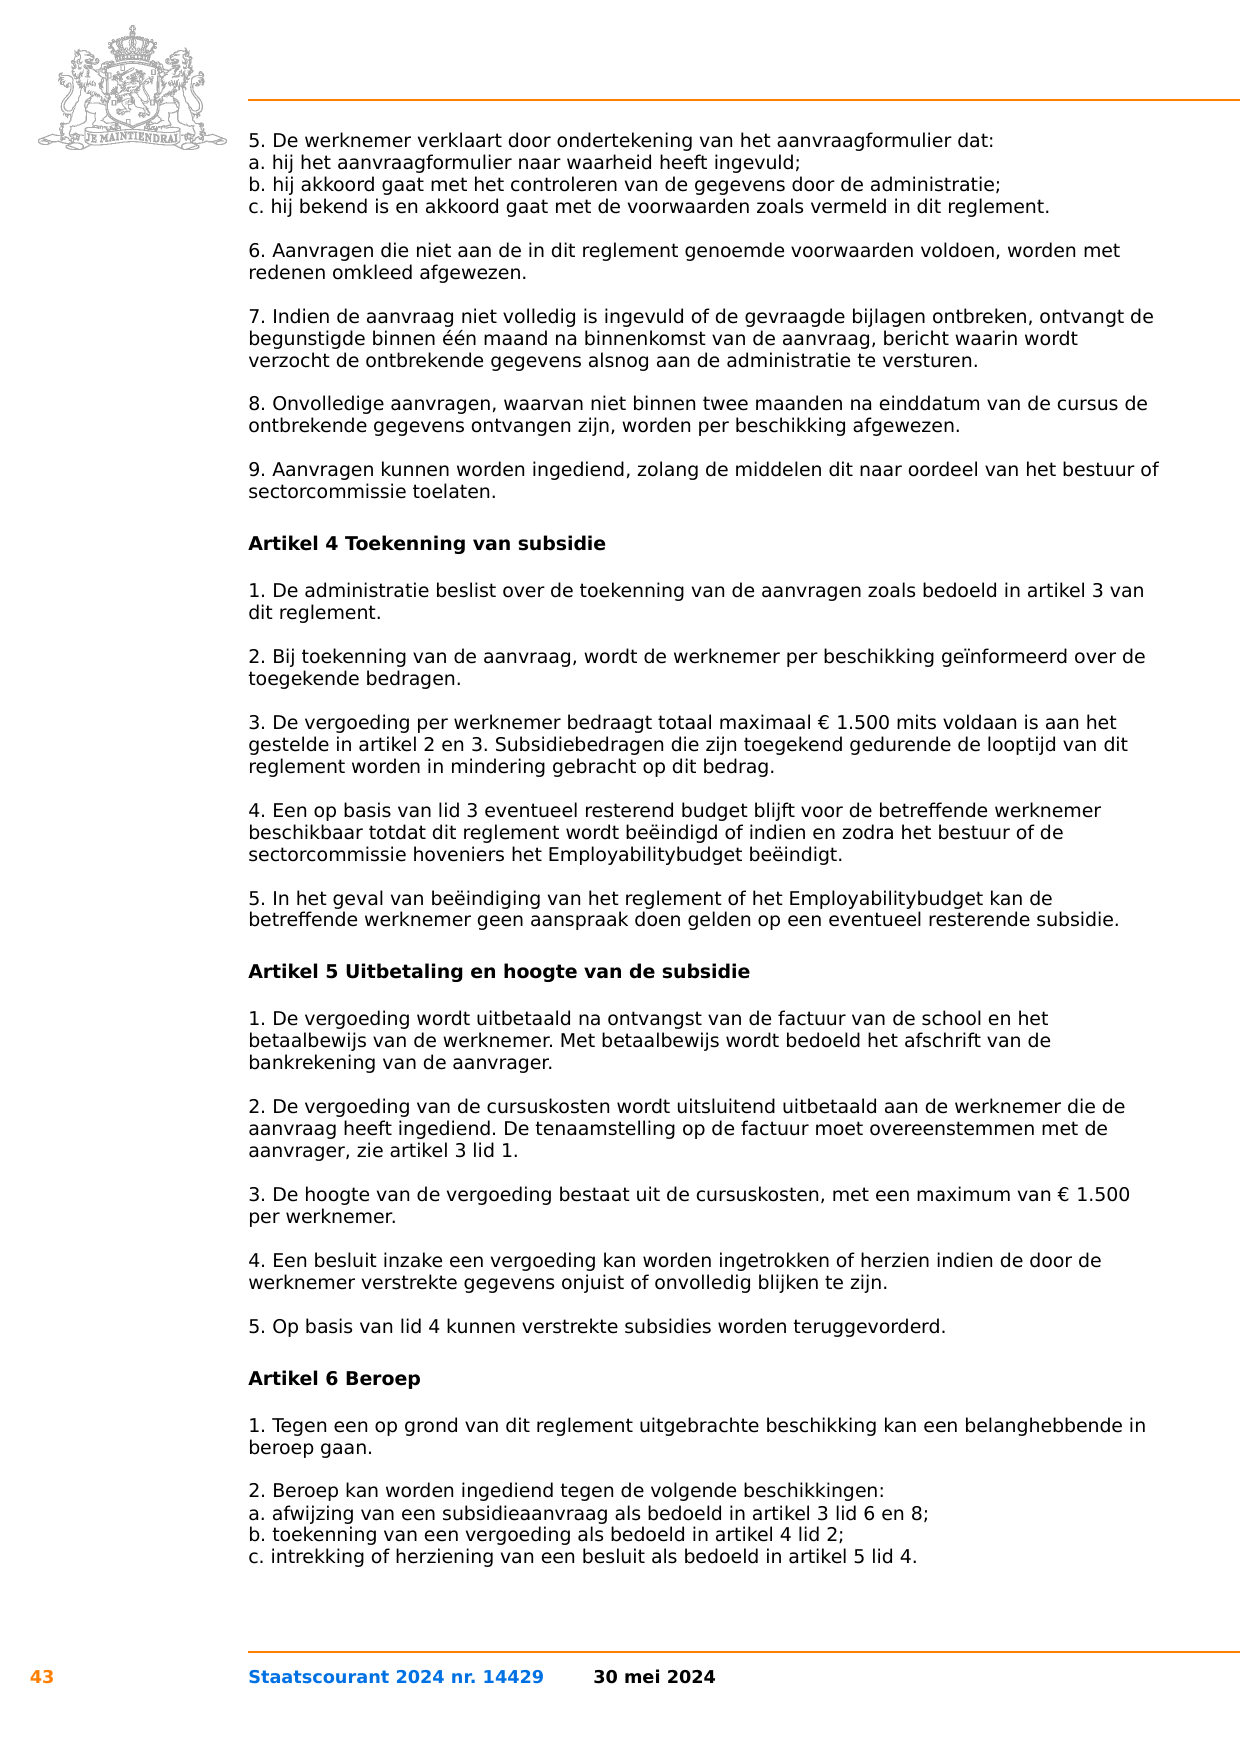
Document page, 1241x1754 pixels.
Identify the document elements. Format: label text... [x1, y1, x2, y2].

text 1. De administratie beslist over de toekenning van de aanvragen zoals bedoeld in artikel 3 van dit reglement. [248, 580, 1163, 624]
text 3. De hoogte van de vergoeding bestaat uit de cursuskosten, met een maximum van € 1.500 per werknemer. [248, 1184, 1163, 1228]
text 4. Een besluit inzake een vergoeding kan worden ingetrokken of herzien indien de door de werknemer verstrekte gegevens onjuist of onvolledig blijken te zijn. [248, 1250, 1163, 1294]
text a. hij het aanvraagformulier naar waarheid heeft ingevuld; [248, 152, 1163, 174]
text 5. In het geval van beëindiging van het reglement of het Employabilitybudget kan de betreffende werknemer geen aanspraak doen gelden op een eventueel resterende subsidie. [248, 887, 1163, 931]
text 3. De vergoeding per werknemer bedraagt totaal maximaal € 1.500 mits voldaan is aan het gestelde in artikel 2 en 3. Subsidiebedragen die zijn toegekend gedurende de looptijd van dit reglement worden in mindering gebracht op dit bedrag. [248, 712, 1163, 778]
subtitle Artikel 5 Uitbetaling en hoogte van de subsidie [248, 961, 1163, 983]
text b. hij akkoord gaat met het controleren van de gegevens door de administratie; [248, 174, 1163, 196]
text 9. Aanvragen kunnen worden ingediend, zolang de middelen dit naar oordeel van het bestuur of sectorcommissie toelaten. [248, 459, 1163, 503]
text c. hij bekend is en akkoord gaat met de voorwaarden zoals vermeld in dit reglement. [248, 196, 1163, 218]
text b. toekenning van een vergoeding als bedoeld in artikel 4 lid 2; [248, 1524, 1163, 1546]
text 7. Indien de aanvraag niet volledig is ingevuld of de gevraagde bijlagen ontbreken, ontvangt de begunstigde binnen één maand na binnenkomst van de aanvraag, bericht waarin wordt verzocht de ontbrekende gegevens alsnog aan de administratie te versturen. [248, 306, 1163, 371]
subtitle Artikel 6 Beroep [248, 1368, 1163, 1389]
text 2. De vergoeding van de cursuskosten wordt uitsluitend uitbetaald aan de werknemer die de aanvraag heeft ingediend. De tenaamstelling op de factuur moet overeenstemmen met de aanvrager, zie artikel 3 lid 1. [248, 1096, 1163, 1162]
text 6. Aanvragen die niet aan de in dit reglement genoemde voorwaarden voldoen, worden met redenen omkleed afgewezen. [248, 240, 1163, 284]
text 2. Beroep kan worden ingediend tegen de volgende beschikkingen: [248, 1480, 1163, 1502]
text 8. Onvolledige aanvragen, waarvan niet binnen twee maanden na einddatum van de cursus de ontbrekende gegevens ontvangen zijn, worden per beschikking afgewezen. [248, 393, 1163, 437]
text 2. Bij toekenning van de aanvraag, wordt de werknemer per beschikking geïnformeerd over de toegekende bedragen. [248, 646, 1163, 690]
text 5. De werknemer verklaart door ondertekening van het aanvraagformulier dat: [248, 130, 1163, 152]
text a. afwijzing van een subsidieaanvraag als bedoeld in artikel 3 lid 6 en 8; [248, 1502, 1163, 1524]
text 5. Op basis van lid 4 kunnen verstrekte subsidies worden teruggevorderd. [248, 1316, 1163, 1338]
subtitle Artikel 4 Toekenning van subsidie [248, 533, 1163, 555]
picture [38, 25, 227, 150]
text c. intrekking of herziening van een besluit als bedoeld in artikel 5 lid 4. [248, 1546, 1163, 1568]
text 4. Een op basis van lid 3 eventueel resterend budget blijft voor de betreffende werknemer beschikbaar totdat dit reglement wordt beëindigd of indien en zodra het bestuur of de sectorcommissie hoveniers het Employabilitybudget beëindigt. [248, 799, 1163, 866]
text 1. Tegen een op grond van dit reglement uitgebrachte beschikking kan een belanghebbende in beroep gaan. [248, 1414, 1163, 1458]
text 1. De vergoeding wordt uitbetaald na ontvangst van de factuur van de school en het betaalbewijs van de werknemer. Met betaalbewijs wordt bedoeld het afschrift van de bankrekening van de aanvrager. [248, 1008, 1163, 1074]
